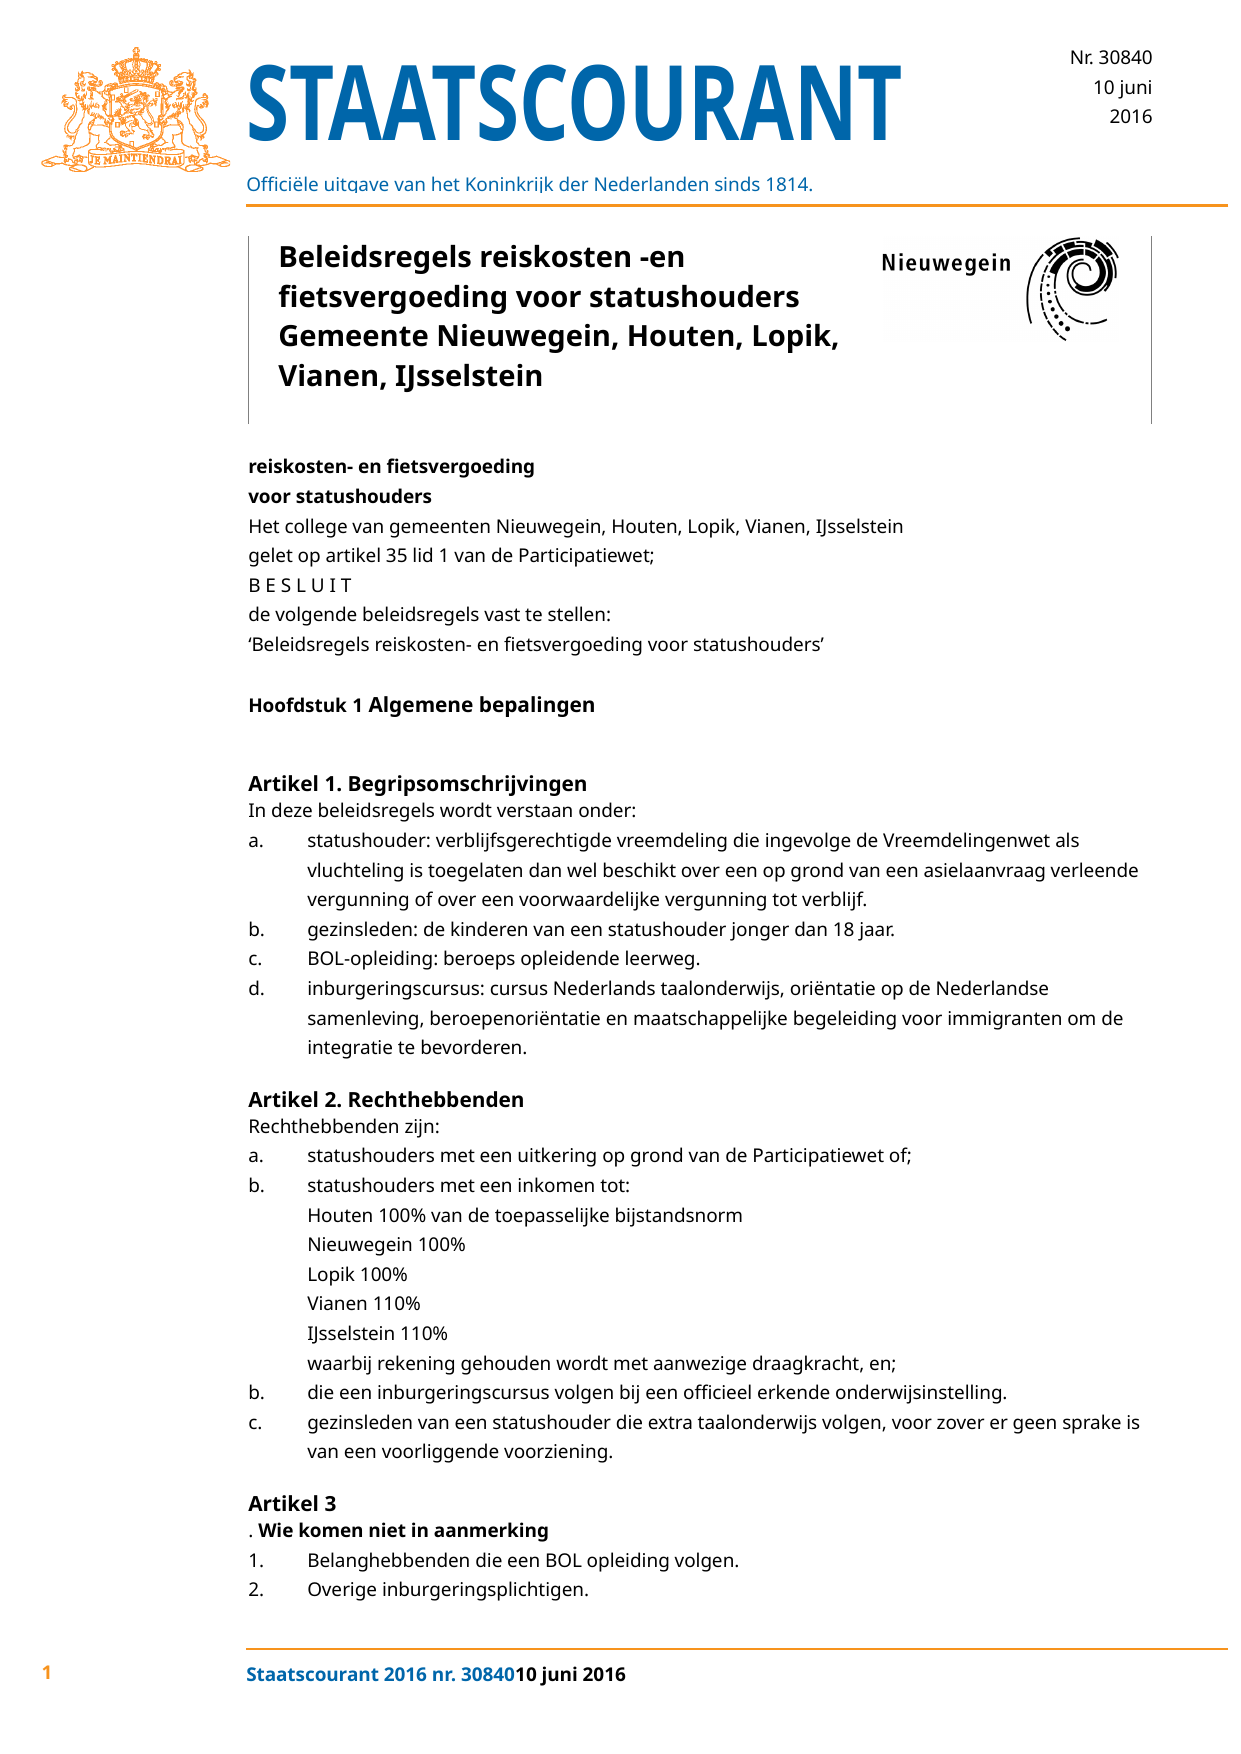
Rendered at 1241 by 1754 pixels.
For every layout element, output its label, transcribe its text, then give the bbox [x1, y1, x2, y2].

text voor statushouders [248, 483, 1152, 509]
text ‘Beleidsregels reiskosten- en fietsvergoeding voor statushouders’ [248, 631, 1152, 657]
text Artikel 1. Begripsomschrijvingen [248, 769, 1152, 798]
list statushouders met een inkomen tot: [248, 1172, 1152, 1198]
list inburgeringscursus: cursus Nederlands taalonderwijs, oriëntatie op de Nederlandse samenleving, beroepenoriëntatie en maatschappelijke begeleiding voor immigranten om de integratie te bevorderen. [248, 975, 1152, 1060]
list Belanghebbenden die een BOL opleiding volgen. [248, 1547, 1152, 1573]
list statushouder: verblijfsgerechtigde vreemdeling die ingevolge de Vreemdelingenwet als vluchteling is toegelaten dan wel beschikt over een op grond van een asielaanvraag verleende vergunning of over een voorwaardelijke vergunning tot verblijf. [248, 827, 1152, 912]
text . Wie komen niet in aanmerking [248, 1517, 1152, 1543]
list die een inburgeringscursus volgen bij een officieel erkende onderwijsinstelling. [248, 1379, 1152, 1405]
text Hoofdstuk 1 Algemene bepalingen [248, 690, 1152, 719]
table_header [850, 236, 1151, 424]
list Vianen 110% [248, 1291, 1152, 1316]
text gelet op artikel 35 lid 1 van de Participatiewet; [248, 542, 1152, 568]
table_header Beleidsregels reiskosten -en fietsvergoeding voor statushouders Gemeente Nieuwegein, Houten, Lopik, Vianen, IJsselstein [249, 236, 850, 424]
list BOL-opleiding: beroeps opleidende leerweg. [248, 946, 1152, 971]
text reiskosten- en fietsvergoeding [248, 454, 1152, 479]
list Lopik 100% [248, 1261, 1152, 1287]
text In deze beleidsregels wordt verstaan onder: [248, 798, 1152, 823]
picture [882, 236, 1119, 342]
list gezinsleden: de kinderen van een statushouder jonger dan 18 jaar. [248, 916, 1152, 942]
text de volgende beleidsregels vast te stellen: [248, 602, 1152, 627]
list Houten 100% van de toepasselijke bijstandsnorm [248, 1202, 1152, 1228]
list Overige inburgeringsplichtigen. [248, 1577, 1152, 1602]
text Artikel 3 [248, 1489, 1152, 1517]
list gezinsleden van een statushouder die extra taalonderwijs volgen, voor zover er geen sprake is van een voorliggende voorziening. [248, 1409, 1152, 1464]
picture [41, 47, 231, 172]
text Het college van gemeenten Nieuwegein, Houten, Lopik, Vianen, IJsselstein [248, 513, 1152, 538]
text Artikel 2. Rechthebbenden [248, 1085, 1152, 1113]
list IJsselstein 110% [248, 1320, 1152, 1346]
text Rechthebbenden zijn: [248, 1113, 1152, 1139]
list waarbij rekening gehouden wordt met aanwezige draagkracht, en; [248, 1350, 1152, 1376]
list Nieuwegein 100% [248, 1231, 1152, 1257]
list statushouders met een uitkering op grond van de Participatiewet of; [248, 1143, 1152, 1168]
text B E S L U I T [248, 572, 1152, 598]
